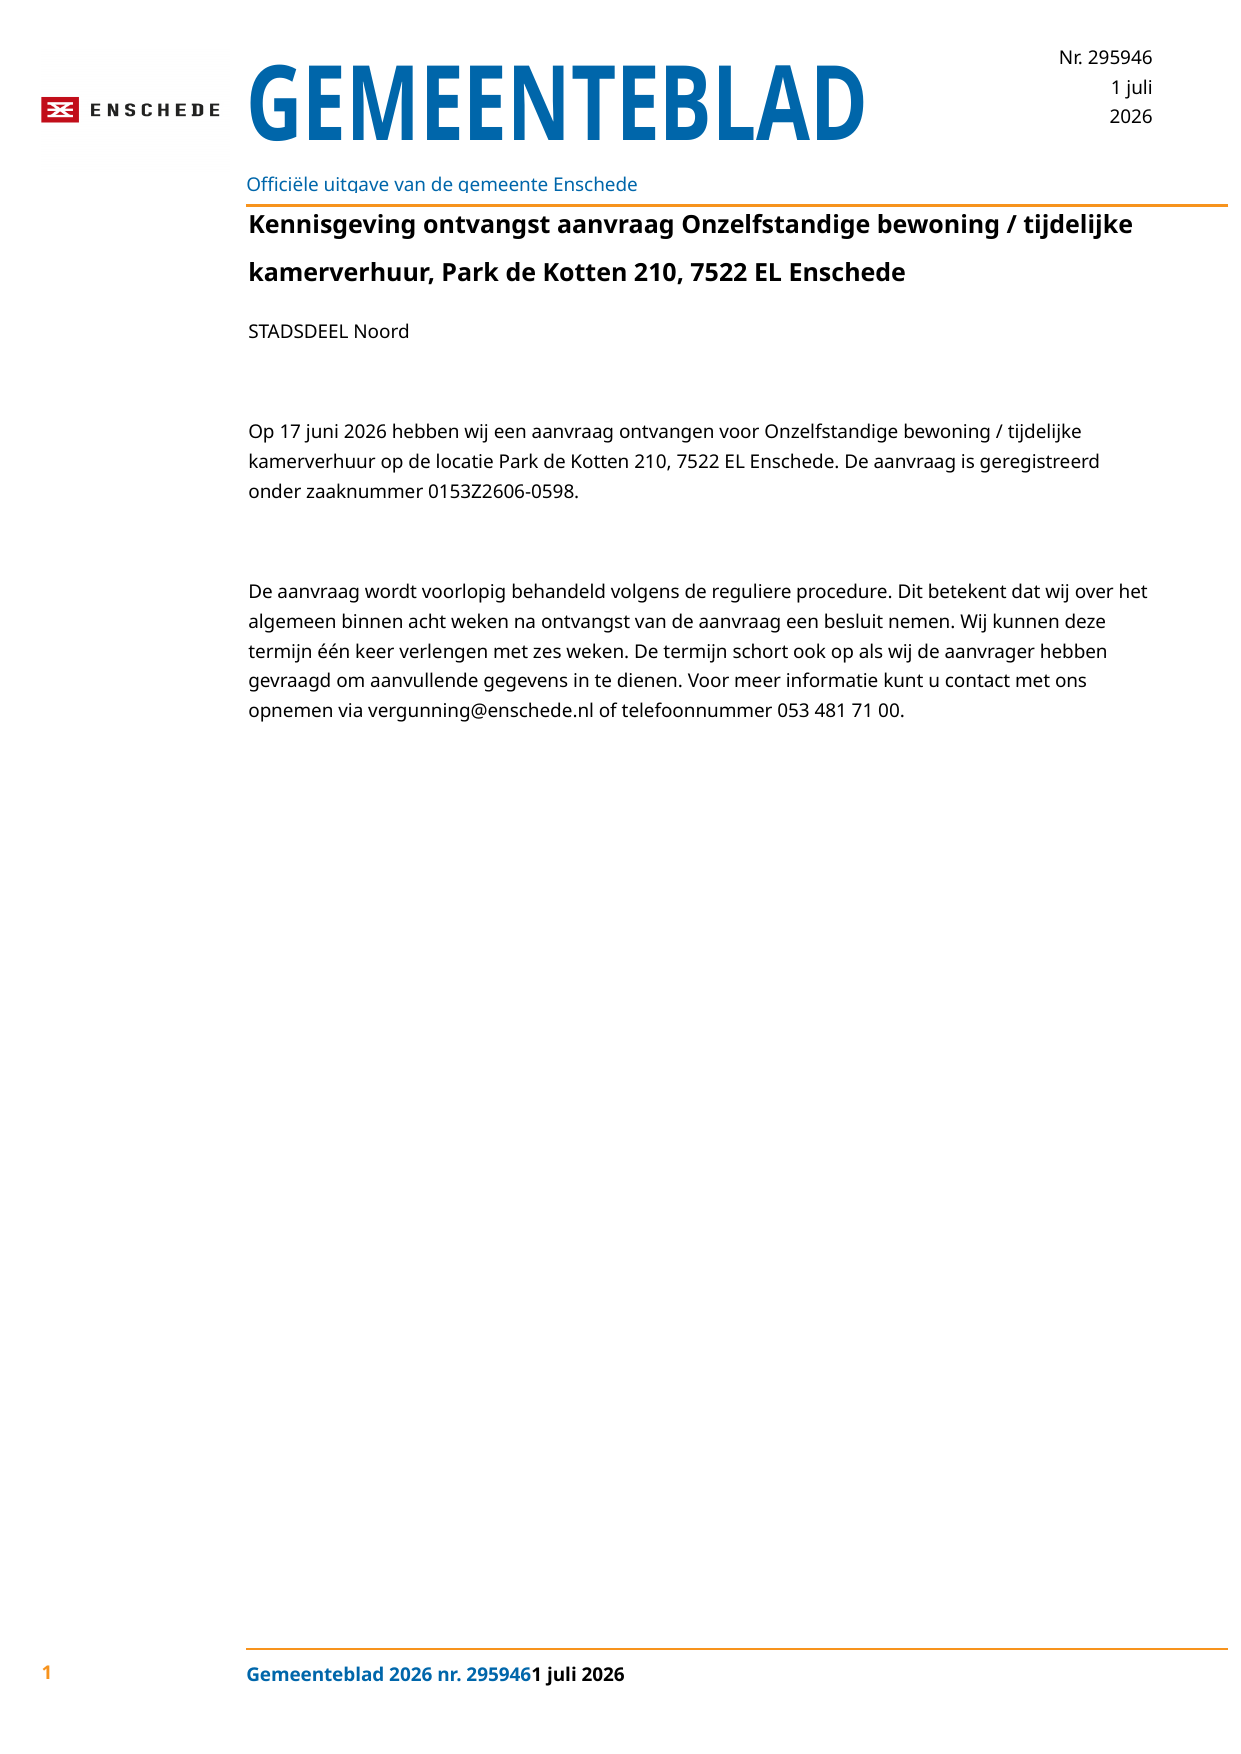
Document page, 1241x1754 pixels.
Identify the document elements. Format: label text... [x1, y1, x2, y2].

text De aanvraag wordt voorlopig behandeld volgens de reguliere procedure. Dit betekent dat wij over het algemeen binnen acht weken na ontvangst van de aanvraag een besluit nemen. Wij kunnen deze termijn één keer verlengen met zes weken. De termijn schort ook op als wij de aanvrager hebben gevraagd om aanvullende gegevens in te dienen. Voor meer informatie kunt u contact met ons opnemen via vergunning@enschede.nl of telefoonnummer 053 481 71 00. [248, 579, 1152, 723]
text Op 17 juni 2026 hebben wij een aanvraag ontvangen voor Onzelfstandige bewoning / tijdelijke kamerverhuur op de locatie Park de Kotten 210, 7522 EL Enschede. De aanvraag is geregistreerd onder zaaknummer 0153Z2606-0598. [248, 419, 1152, 504]
text Kennisgeving ontvangst aanvraag Onzelfstandige bewoning / tijdelijke kamerverhuur, Park de Kotten 210, 7522 EL Enschede [248, 207, 1152, 288]
text STADSDEEL Noord [248, 318, 1152, 344]
picture [41, 47, 231, 172]
